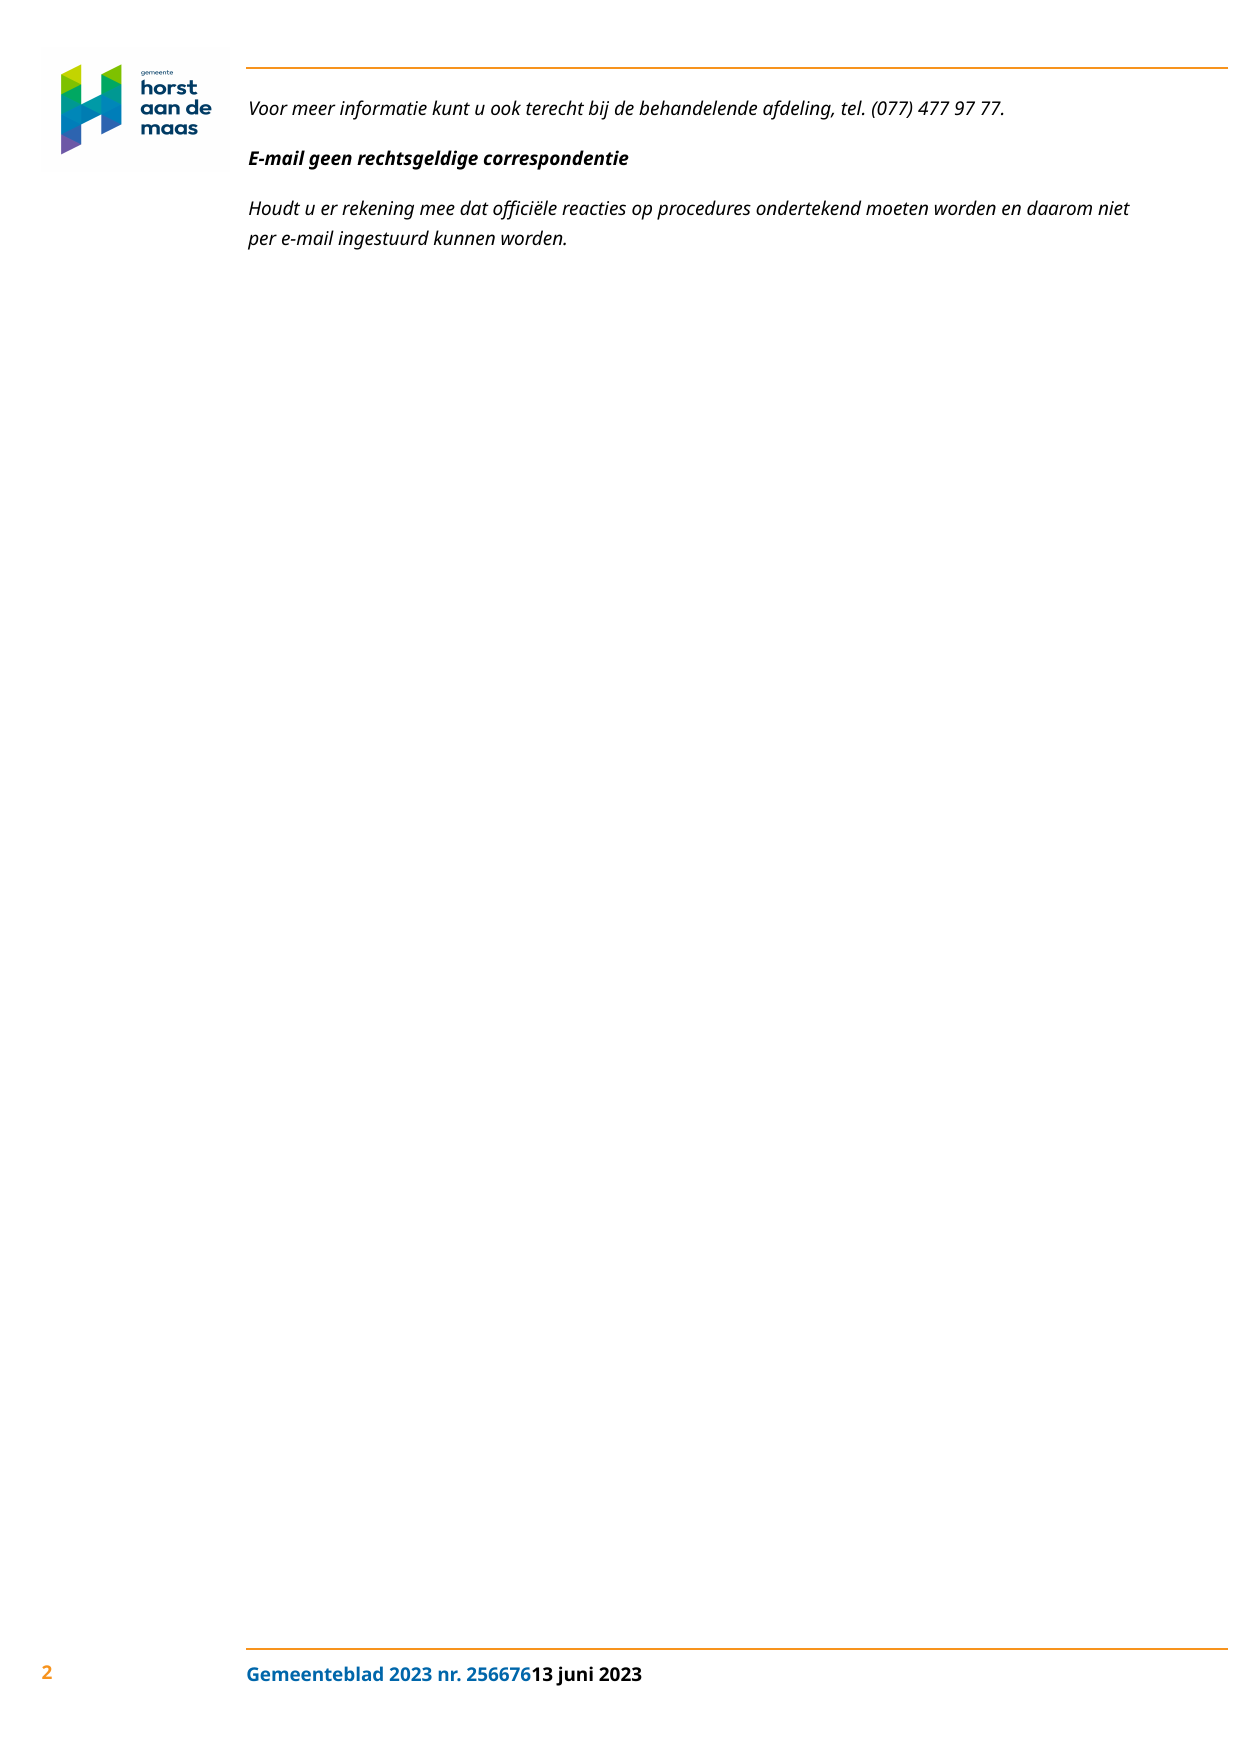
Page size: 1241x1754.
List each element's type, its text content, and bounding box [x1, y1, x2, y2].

text Houdt u er rekening mee dat officiële reacties op procedures ondertekend moeten worden en daarom niet per e-mail ingestuurd kunnen worden. [248, 196, 1152, 251]
text E-mail geen rechtsgeldige correspondentie [248, 145, 1152, 171]
picture [41, 47, 231, 172]
text Voor meer informatie kunt u ook terecht bij de behandelende afdeling, tel. (077) 477 97 77. [248, 95, 1152, 121]
